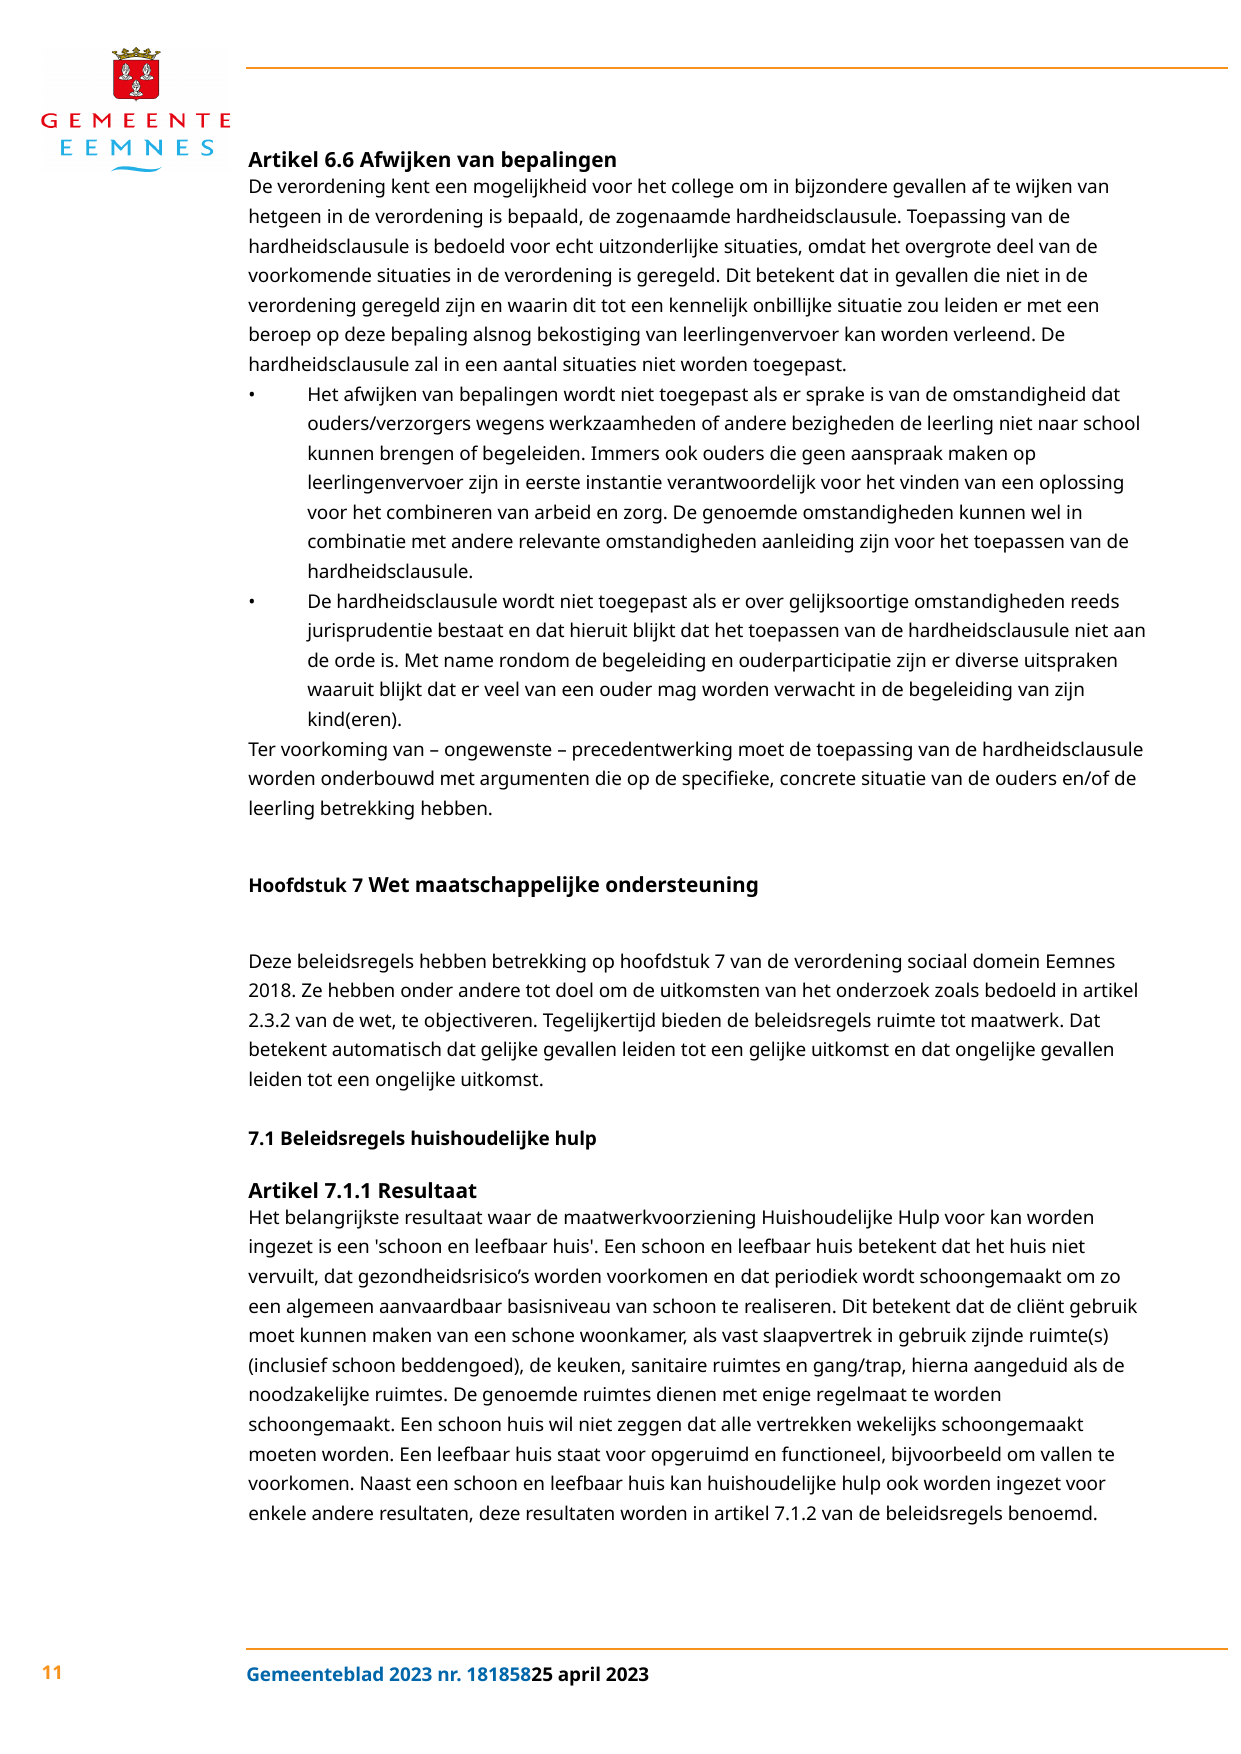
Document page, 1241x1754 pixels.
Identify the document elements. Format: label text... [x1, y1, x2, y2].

text Artikel 6.6 Afwijken van bepalingen [248, 145, 1152, 174]
text Het belangrijkste resultaat waar de maatwerkvoorziening Huishoudelijke Hulp voor kan worden ingezet is een 'schoon en leefbaar huis'. Een schoon en leefbaar huis betekent dat het huis niet vervuilt, dat gezondheidsrisico’s worden voorkomen en dat periodiek wordt schoongemaakt om zo een algemeen aanvaardbaar basisniveau van schoon te realiseren. Dit betekent dat de cliënt gebruik moet kunnen maken van een schone woonkamer, als vast slaapvertrek in gebruik zijnde ruimte(s) (inclusief schoon beddengoed), de keuken, sanitaire ruimtes en gang/trap, hierna aangeduid als de noodzakelijke ruimtes. De genoemde ruimtes dienen met enige regelmaat te worden schoongemaakt. Een schoon huis wil niet zeggen dat alle vertrekken wekelijks schoongemaakt moeten worden. Een leefbaar huis staat voor opgeruimd en functioneel, bijvoorbeeld om vallen te voorkomen. Naast een schoon en leefbaar huis kan huishoudelijke hulp ook worden ingezet voor enkele andere resultaten, deze resultaten worden in artikel 7.1.2 van de beleidsregels benoemd. [248, 1204, 1152, 1526]
picture [41, 47, 231, 172]
text Hoofdstuk 7 Wet maatschappelijke ondersteuning [248, 870, 1152, 898]
list De hardheidsclausule wordt niet toegepast als er over gelijksoortige omstandigheden reeds jurisprudentie bestaat en dat hieruit blijkt dat het toepassen van de hardheidsclausule niet aan de orde is. Met name rondom de begeleiding en ouderparticipatie zijn er diverse uitspraken waaruit blijkt dat er veel van een ouder mag worden verwacht in de begeleiding van zijn kind(eren). [248, 588, 1152, 732]
text Artikel 7.1.1 Resultaat [248, 1176, 1152, 1204]
text De verordening kent een mogelijkheid voor het college om in bijzondere gevallen af te wijken van hetgeen in de verordening is bepaald, de zogenaamde hardheidsclausule. Toepassing van de hardheidsclausule is bedoeld voor echt uitzonderlijke situaties, omdat het overgrote deel van de voorkomende situaties in de verordening is geregeld. Dit betekent dat in gevallen die niet in de verordening geregeld zijn en waarin dit tot een kennelijk onbillijke situatie zou leiden er met een beroep op deze bepaling alsnog bekostiging van leerlingenvervoer kan worden verleend. De hardheidsclausule zal in een aantal situaties niet worden toegepast. [248, 174, 1152, 377]
text 7.1 Beleidsregels huishoudelijke hulp [248, 1125, 1152, 1151]
text Deze beleidsregels hebben betrekking op hoofdstuk 7 van de verordening sociaal domein Eemnes 2018. Ze hebben onder andere tot doel om de uitkomsten van het onderzoek zoals bedoeld in artikel 2.3.2 van de wet, te objectiveren. Tegelijkertijd bieden de beleidsregels ruimte tot maatwerk. Dat betekent automatisch dat gelijke gevallen leiden tot een gelijke uitkomst en dat ongelijke gevallen leiden tot een ongelijke uitkomst. [248, 948, 1152, 1092]
list Het afwijken van bepalingen wordt niet toegepast als er sprake is van de omstandigheid dat ouders/verzorgers wegens werkzaamheden of andere bezigheden de leerling niet naar school kunnen brengen of begeleiden. Immers ook ouders die geen aanspraak maken op leerlingenvervoer zijn in eerste instantie verantwoordelijk voor het vinden van een oplossing voor het combineren van arbeid en zorg. De genoemde omstandigheden kunnen wel in combinatie met andere relevante omstandigheden aanleiding zijn voor het toepassen van de hardheidsclausule. [248, 381, 1152, 584]
text Ter voorkoming van – ongewenste – precedentwerking moet de toepassing van de hardheidsclausule worden onderbouwd met argumenten die op de specifieke, concrete situatie van de ouders en/of de leerling betrekking hebben. [248, 736, 1152, 821]
